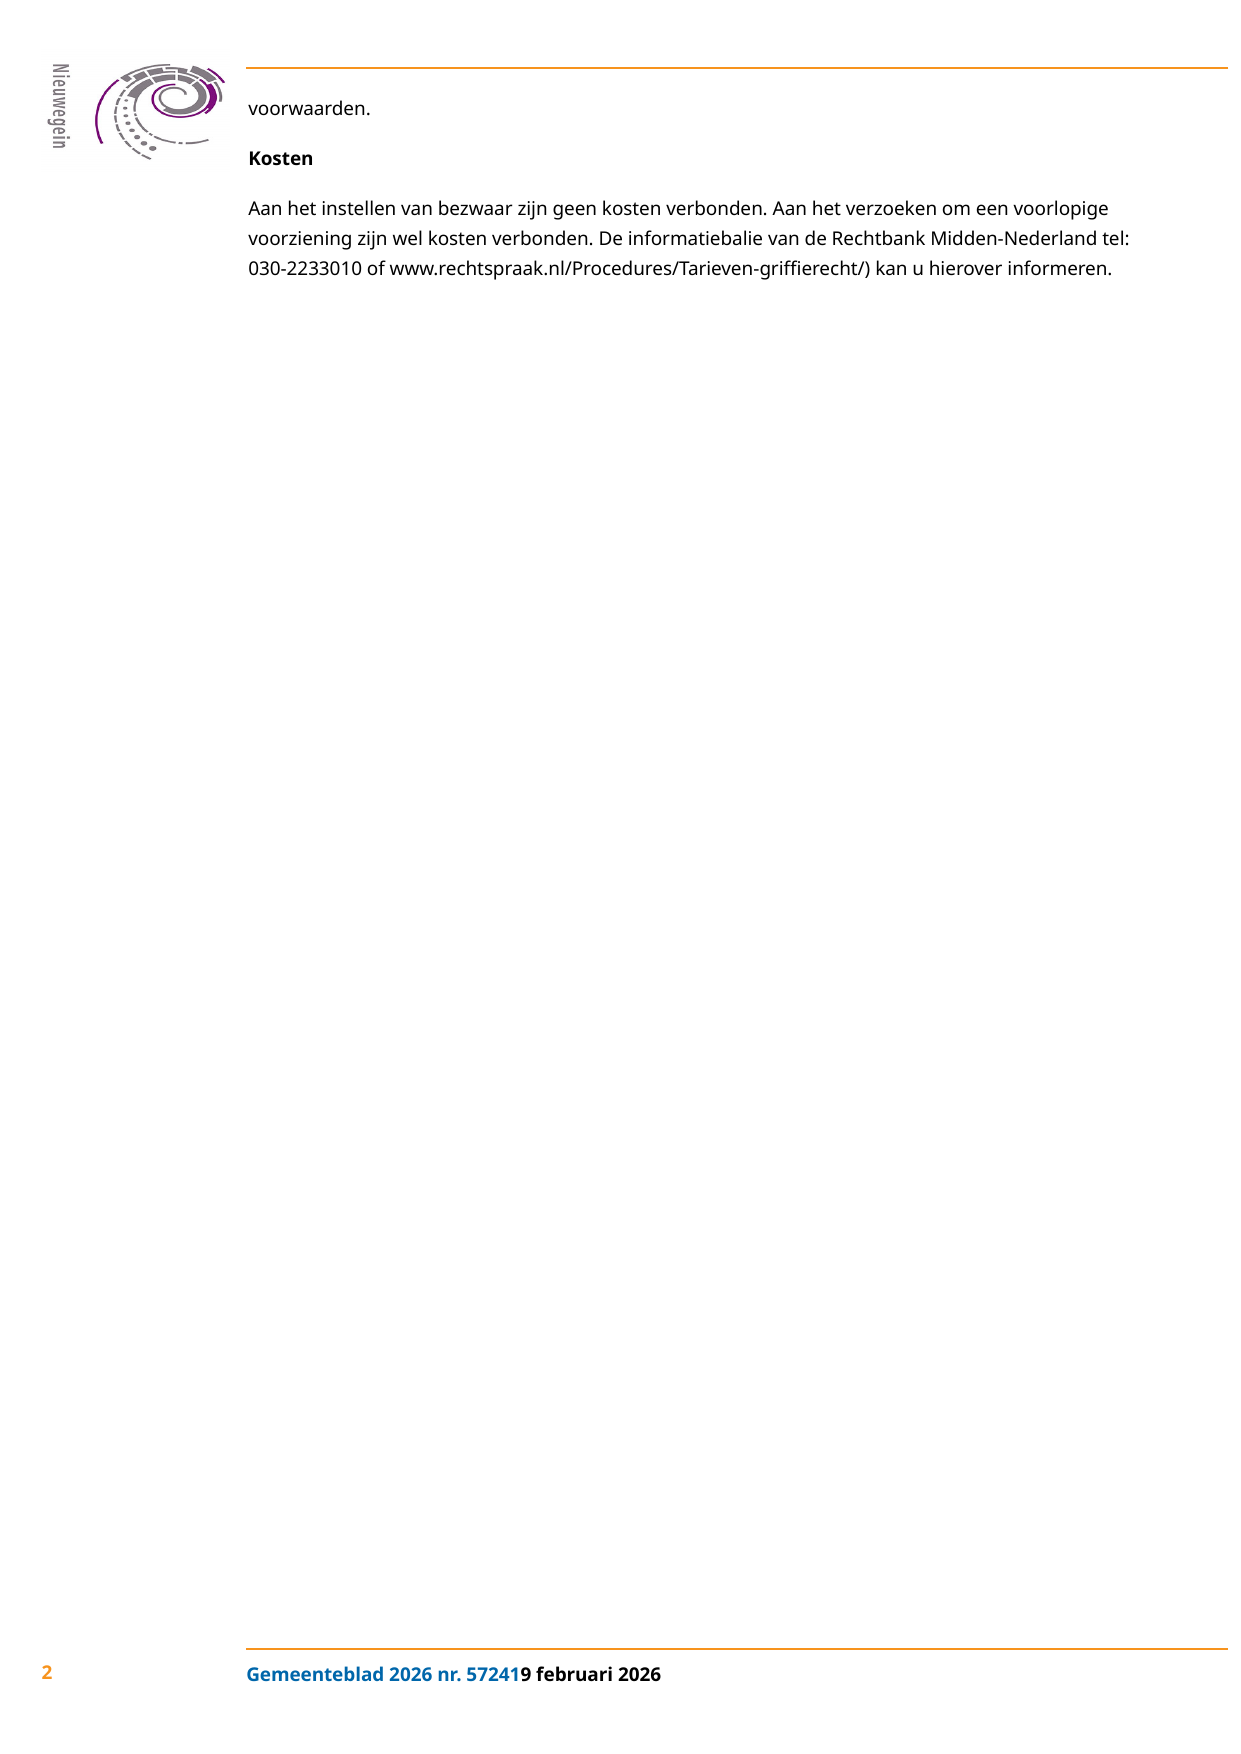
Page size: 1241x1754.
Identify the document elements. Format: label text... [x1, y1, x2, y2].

text voorwaarden. [248, 95, 1152, 121]
text Kosten [248, 145, 1152, 171]
picture [41, 47, 231, 172]
text Aan het instellen van bezwaar zijn geen kosten verbonden. Aan het verzoeken om een voorlopige voorziening zijn wel kosten verbonden. De informatiebalie van de Rechtbank Midden-Nederland tel: 030-2233010 of www.rechtspraak.nl/Procedures/Tarieven-griffierecht/) kan u hierover informeren. [248, 196, 1152, 281]
